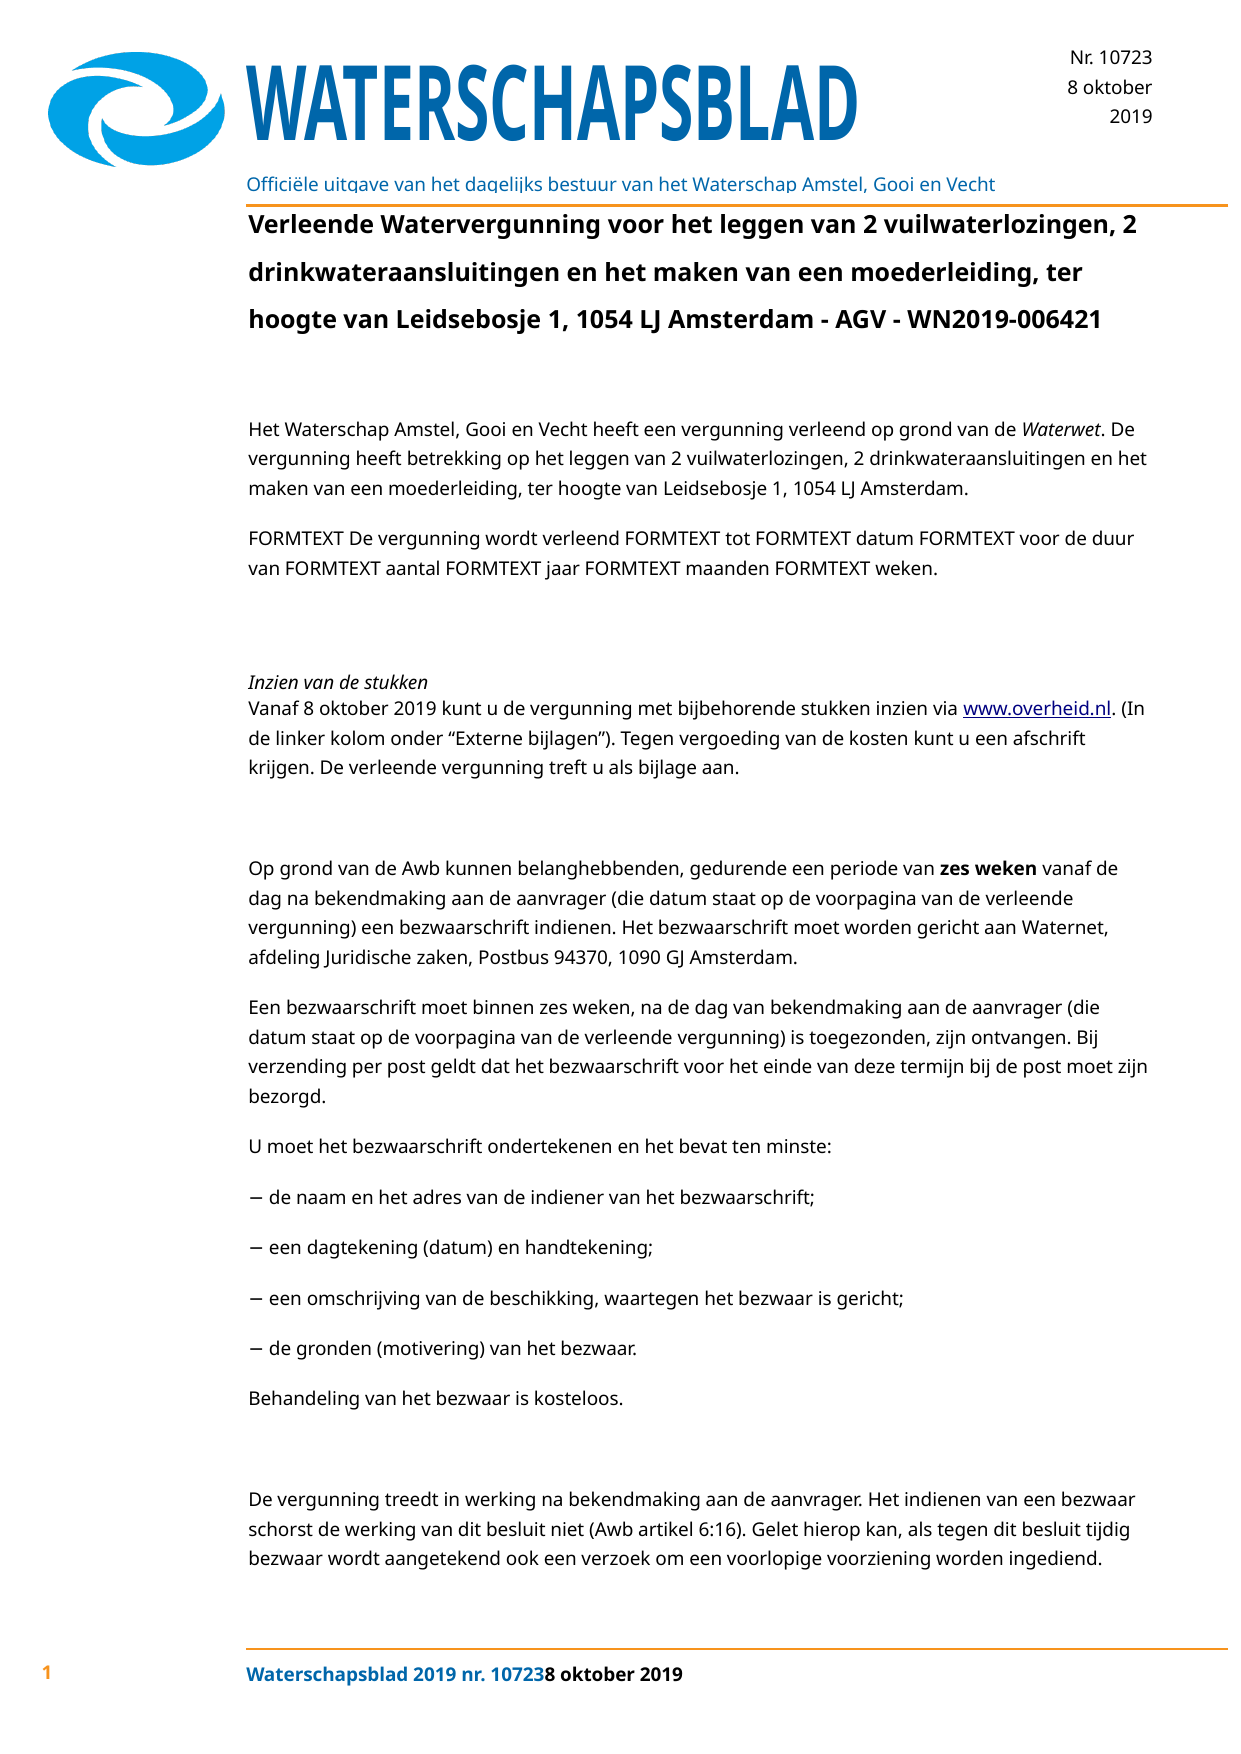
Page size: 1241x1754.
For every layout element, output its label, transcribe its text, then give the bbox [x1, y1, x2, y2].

text − een omschrijving van de beschikking, waartegen het bezwaar is gericht; [248, 1285, 1152, 1311]
text De vergunning treedt in werking na bekendmaking aan de aanvrager. Het indienen van een bezwaar schorst de werking van dit besluit niet (Awb artikel 6:16). Gelet hierop kan, als tegen dit besluit tijdig bezwaar wordt aangetekend ook een verzoek om een voorlopige voorziening worden ingediend. [248, 1486, 1152, 1571]
text Inzien van de stukken [248, 669, 1152, 695]
text − de gronden (motivering) van het bezwaar. [248, 1335, 1152, 1361]
text Vanaf 8 oktober 2019 kunt u de vergunning met bijbehorende stukken inzien via www.overheid.nl. (In de linker kolom onder “Externe bijlagen”). Tegen vergoeding van de kosten kunt u een afschrift krijgen. De verleende vergunning treft u als bijlage aan. [248, 695, 1152, 780]
text FORMTEXT De vergunning wordt verleend FORMTEXT tot FORMTEXT datum FORMTEXT voor de duur van FORMTEXT aantal FORMTEXT jaar FORMTEXT maanden FORMTEXT weken. [248, 526, 1152, 581]
picture [41, 47, 231, 172]
text Op grond van de Awb kunnen belanghebbenden, gedurende een periode van zes weken vanaf de dag na bekendmaking aan de aanvrager (die datum staat op de voorpagina van de verleende vergunning) een bezwaarschrift indienen. Het bezwaarschrift moet worden gericht aan Waternet, afdeling Juridische zaken, Postbus 94370, 1090 GJ Amsterdam. [248, 855, 1152, 970]
text − een dagtekening (datum) en handtekening; [248, 1234, 1152, 1260]
text Een bezwaarschrift moet binnen zes weken, na de dag van bekendmaking aan de aanvrager (die datum staat op de voorpagina van de verleende vergunning) is toegezonden, zijn ontvangen. Bij verzending per post geldt dat het bezwaarschrift voor het einde van deze termijn bij de post moet zijn bezorgd. [248, 994, 1152, 1109]
text U moet het bezwaarschrift ondertekenen en het bevat ten minste: [248, 1133, 1152, 1159]
text − de naam en het adres van de indiener van het bezwaarschrift; [248, 1184, 1152, 1210]
text Behandeling van het bezwaar is kosteloos. [248, 1386, 1152, 1411]
text Het Waterschap Amstel, Gooi en Vecht heeft een vergunning verleend op grond van de Waterwet. De vergunning heeft betrekking op het leggen van 2 vuilwaterlozingen, 2 drinkwateraansluitingen en het maken van een moederleiding, ter hoogte van Leidsebosje 1, 1054 LJ Amsterdam. [248, 416, 1152, 501]
text Verleende Watervergunning voor het leggen van 2 vuilwaterlozingen, 2 drinkwateraansluitingen en het maken van een moederleiding, ter hoogte van Leidsebosje 1, 1054 LJ Amsterdam - AGV - WN2019-006421 [248, 207, 1152, 336]
